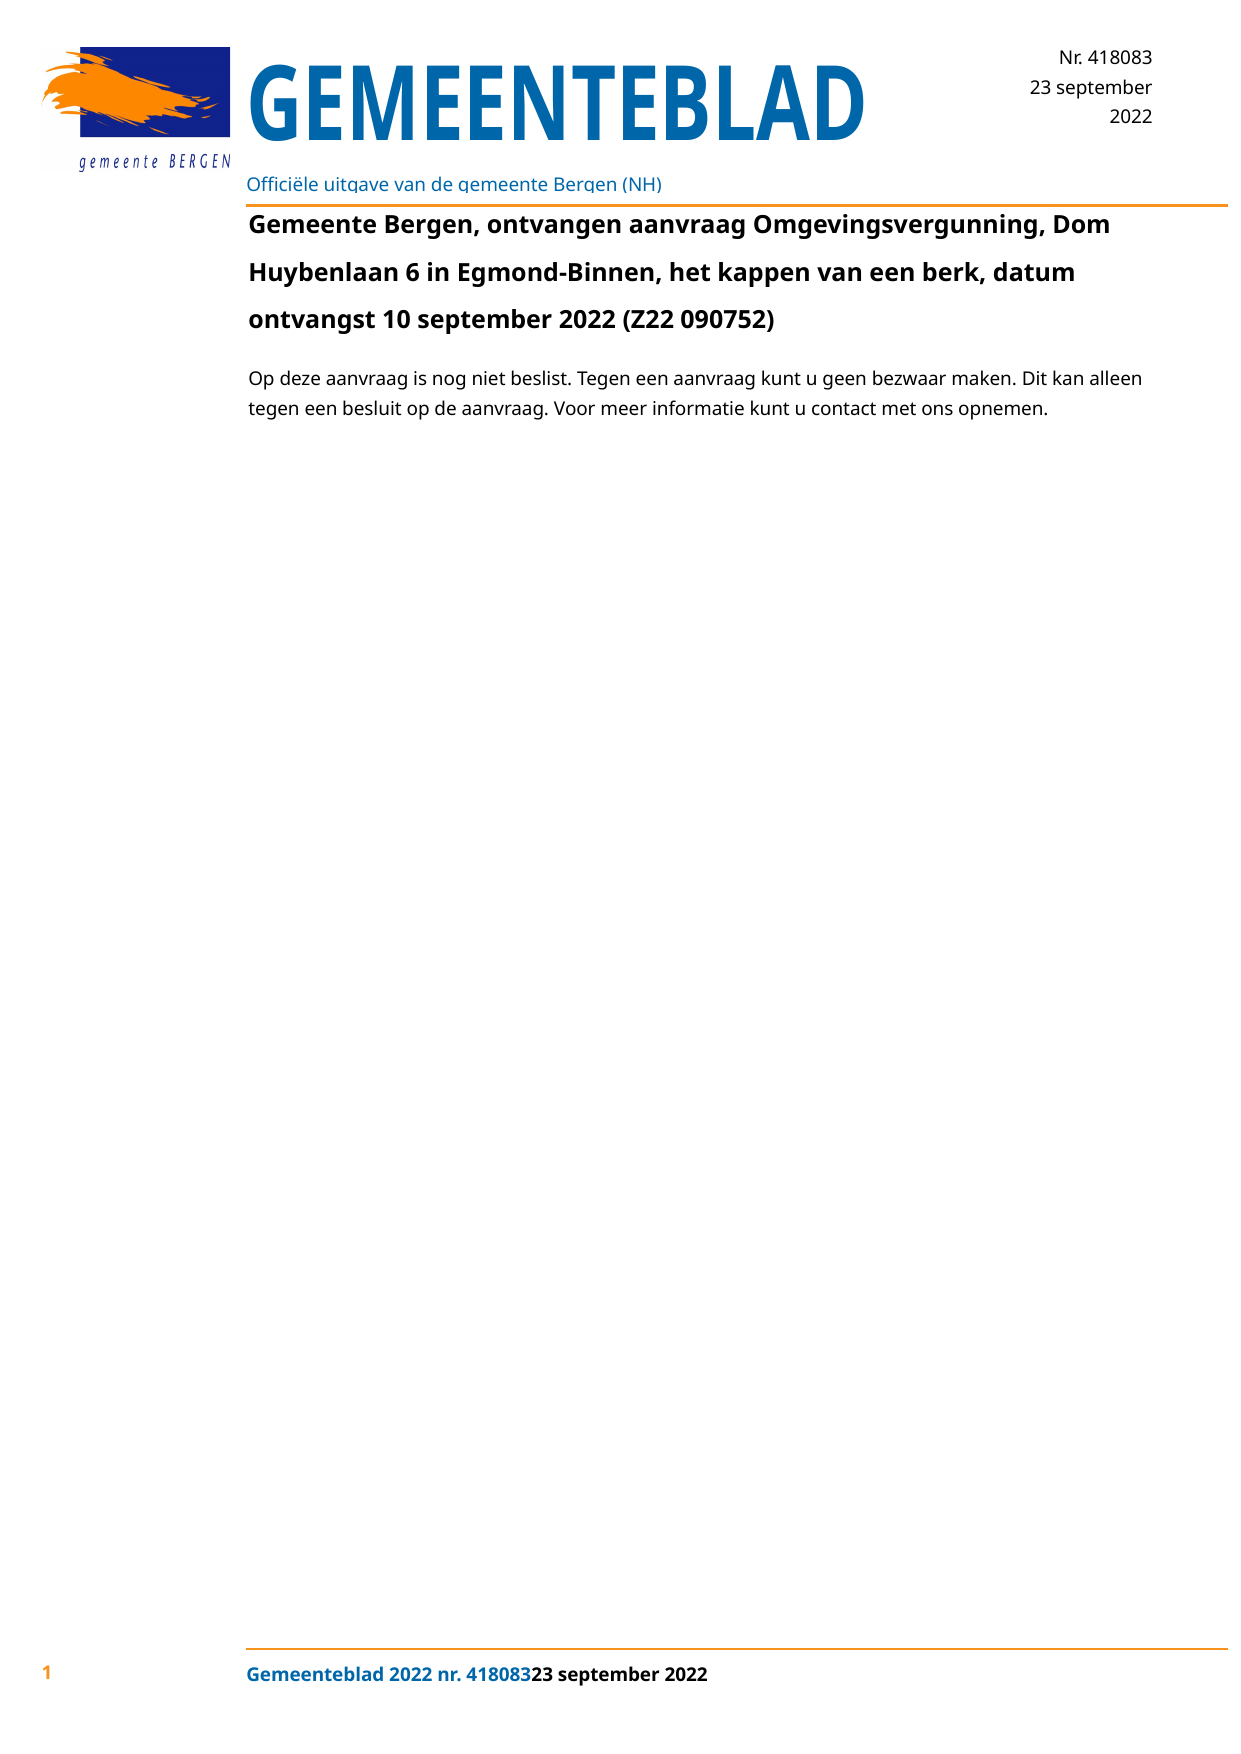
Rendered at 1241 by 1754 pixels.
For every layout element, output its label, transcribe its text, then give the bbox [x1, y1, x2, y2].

text Gemeente Bergen, ontvangen aanvraag Omgevingsvergunning, Dom Huybenlaan 6 in Egmond-Binnen, het kappen van een berk, datum ontvangst 10 september 2022 (Z22 090752) [248, 207, 1152, 336]
picture [41, 47, 231, 172]
text Op deze aanvraag is nog niet beslist. Tegen een aanvraag kunt u geen bezwaar maken. Dit kan alleen tegen een besluit op de aanvraag. Voor meer informatie kunt u contact met ons opnemen. [248, 366, 1152, 421]
